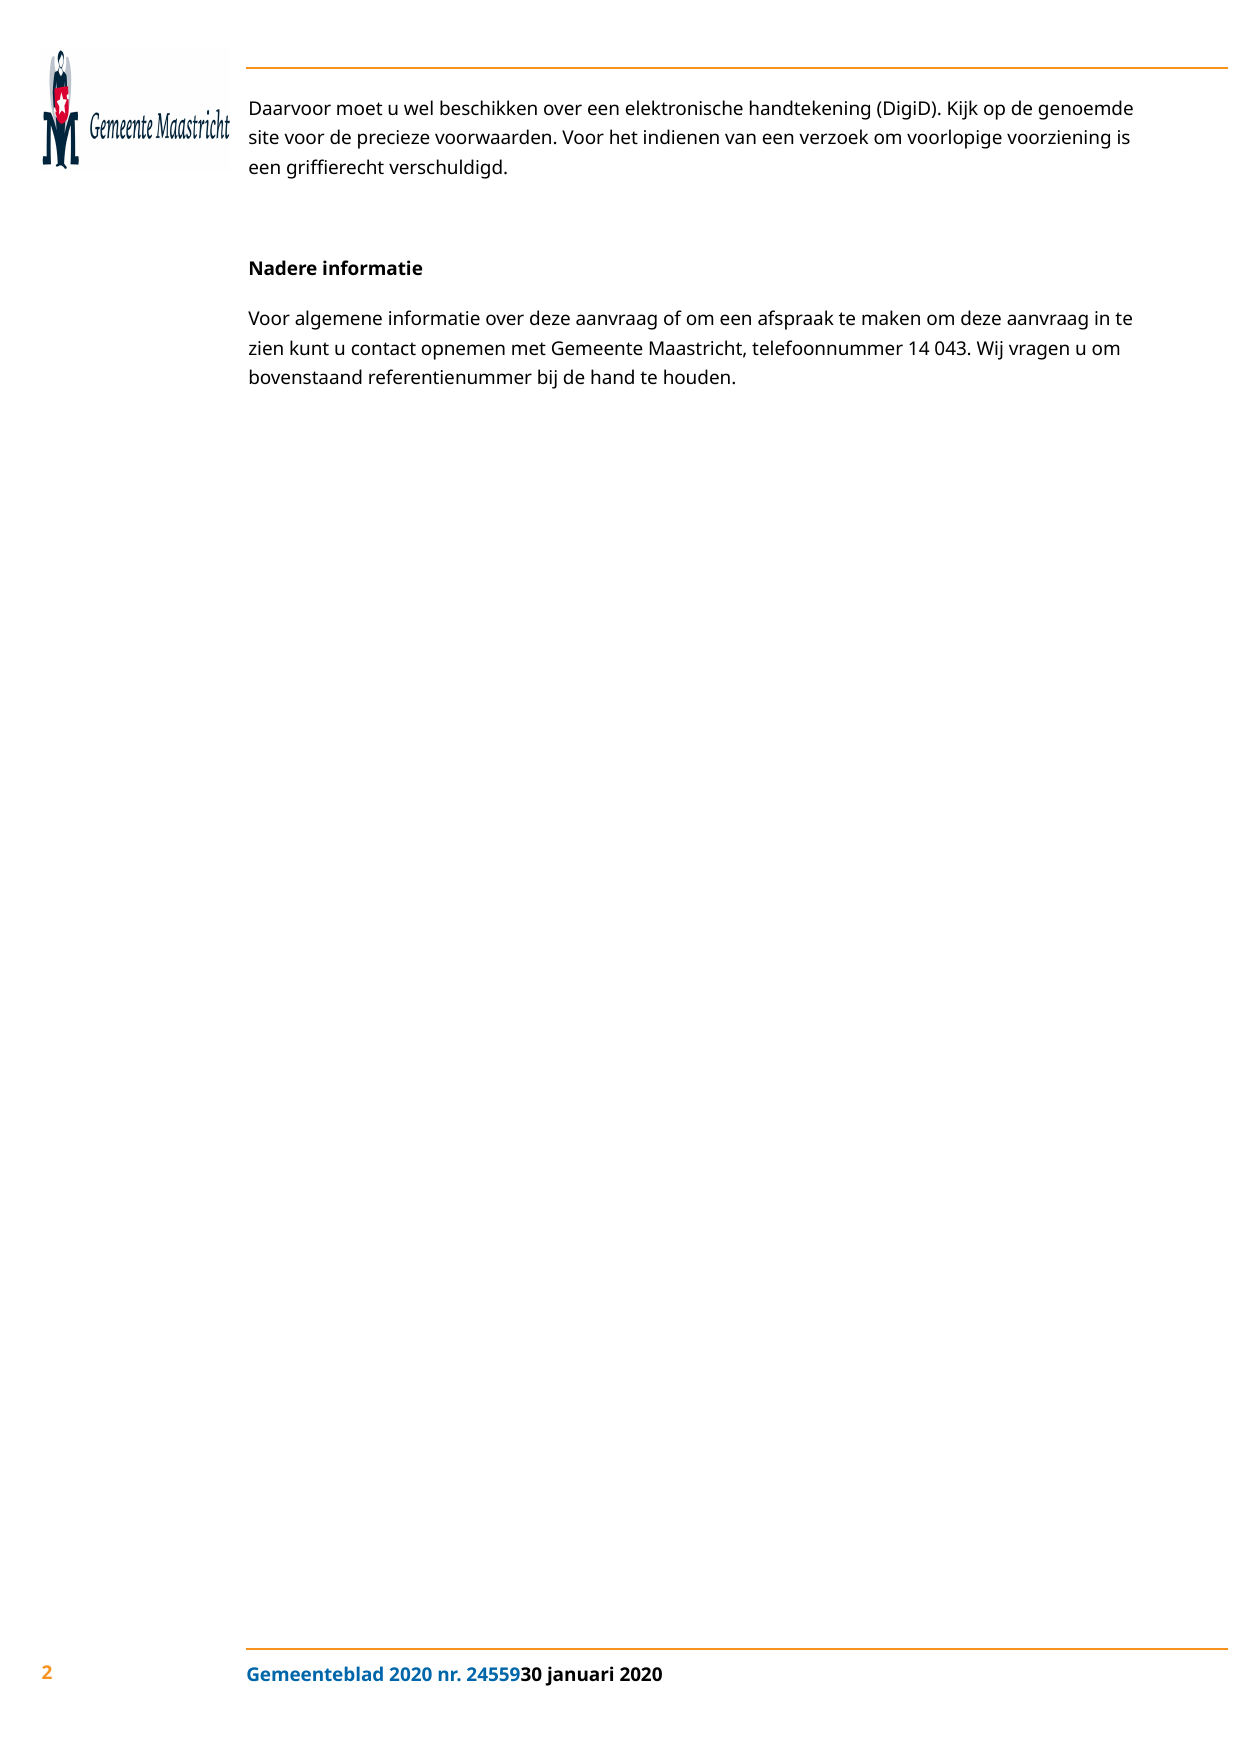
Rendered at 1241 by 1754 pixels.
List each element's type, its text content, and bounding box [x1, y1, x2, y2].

text Daarvoor moet u wel beschikken over een elektronische handtekening (DigiD). Kijk op de genoemde site voor de precieze voorwaarden. Voor het indienen van een verzoek om voorlopige voorziening is een griffierecht verschuldigd. [248, 95, 1152, 180]
text Voor algemene informatie over deze aanvraag of om een afspraak te maken om deze aanvraag in te zien kunt u contact opnemen met Gemeente Maastricht, telefoonnummer 14 043. Wij vragen u om bovenstaand referentienummer bij de hand te houden. [248, 305, 1152, 390]
picture [41, 47, 231, 172]
text Nadere informatie [248, 255, 1152, 281]
